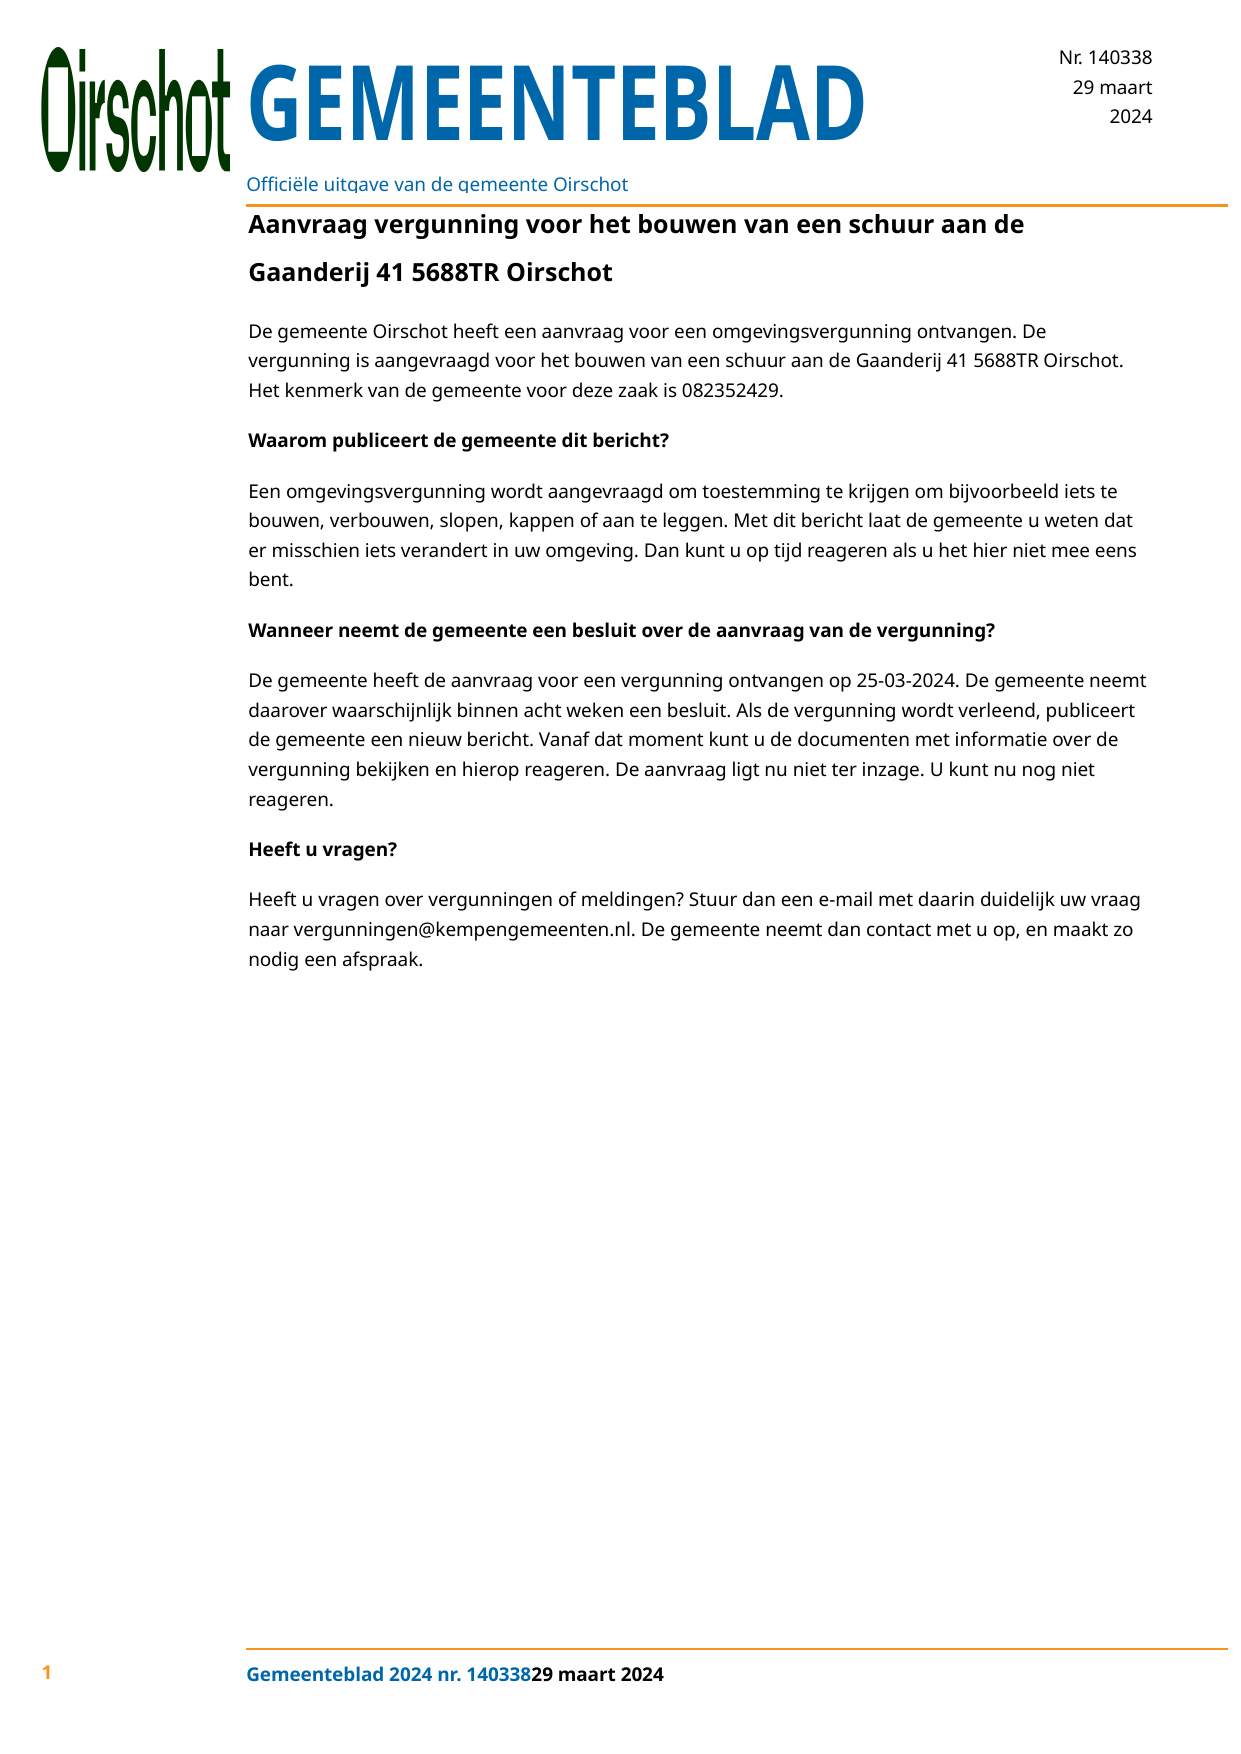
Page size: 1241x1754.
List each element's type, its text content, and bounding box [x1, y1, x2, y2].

text De gemeente heeft de aanvraag voor een vergunning ontvangen op 25-03-2024. De gemeente neemt daarover waarschijnlijk binnen acht weken een besluit. Als de vergunning wordt verleend, publiceert de gemeente een nieuw bericht. Vanaf dat moment kunt u de documenten met informatie over de vergunning bekijken en hierop reageren. De aanvraag ligt nu niet ter inzage. U kunt nu nog niet reageren. [248, 667, 1152, 812]
text Heeft u vragen over vergunningen of meldingen? Stuur dan een e-mail met daarin duidelijk uw vraag naar vergunningen@kempengemeenten.nl. De gemeente neemt dan contact met u op, en maakt zo nodig een afspraak. [248, 887, 1152, 972]
text Wanneer neemt de gemeente een besluit over de aanvraag van de vergunning? [248, 617, 1152, 643]
text Aanvraag vergunning voor het bouwen van een schuur aan de Gaanderij 41 5688TR Oirschot [248, 207, 1152, 288]
text De gemeente Oirschot heeft een aanvraag voor een omgevingsvergunning ontvangen. De vergunning is aangevraagd voor het bouwen van een schuur aan de Gaanderij 41 5688TR Oirschot. Het kenmerk van de gemeente voor deze zaak is 082352429. [248, 318, 1152, 403]
text Een omgevingsvergunning wordt aangevraagd om toestemming te krijgen om bijvoorbeeld iets te bouwen, verbouwen, slopen, kappen of aan te leggen. Met dit bericht laat de gemeente u weten dat er misschien iets verandert in uw omgeving. Dan kunt u op tijd reageren als u het hier niet mee eens bent. [248, 478, 1152, 592]
text Heeft u vragen? [248, 836, 1152, 862]
picture [41, 47, 231, 172]
text Waarom publiceert de gemeente dit bericht? [248, 427, 1152, 453]
